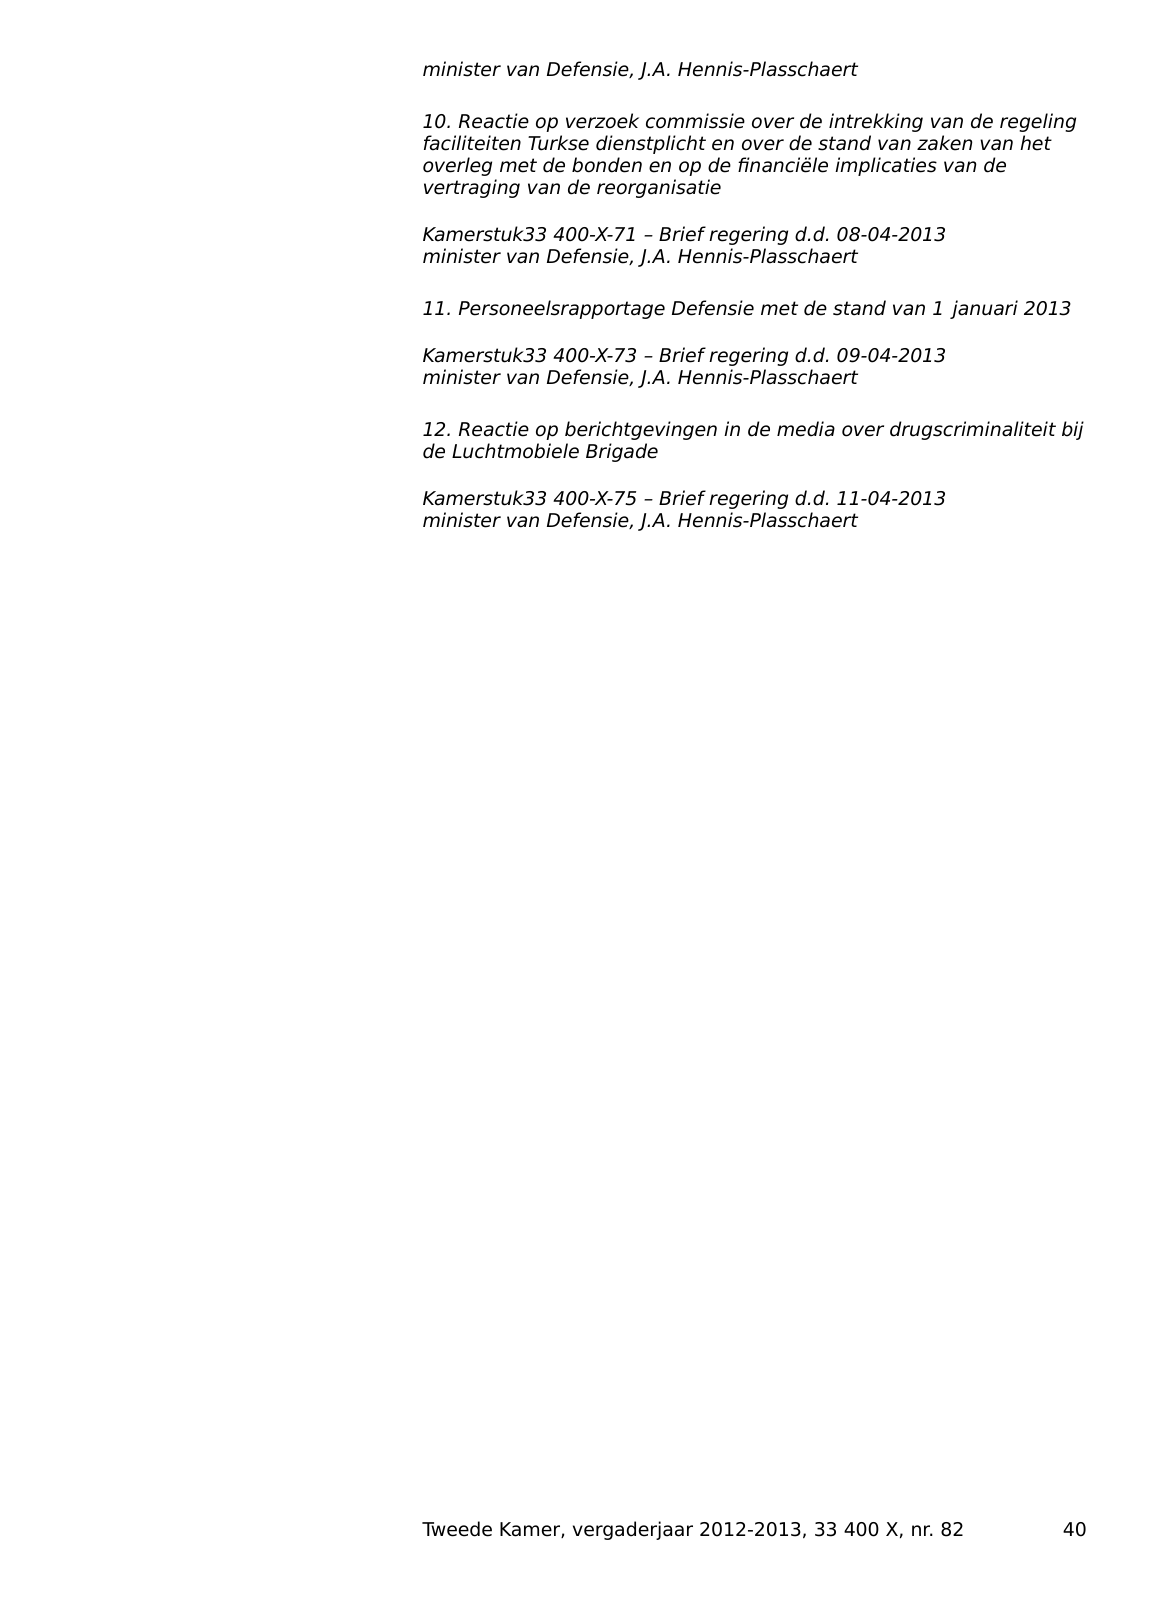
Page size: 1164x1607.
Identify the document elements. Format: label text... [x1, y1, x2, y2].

subtitle 11. Personeelsrapportage Defensie met de stand van 1 januari 2013 [422, 298, 1087, 320]
text minister van Defensie, J.A. Hennis-Plasschaert [422, 246, 1087, 268]
text minister van Defensie, J.A. Hennis-Plasschaert [422, 367, 1087, 389]
text Kamerstuk33 400-X-75 – Brief regering d.d. 11-04-2013 [422, 488, 1087, 510]
text Kamerstuk33 400-X-71 – Brief regering d.d. 08-04-2013 [422, 224, 1087, 246]
text Kamerstuk33 400-X-73 – Brief regering d.d. 09-04-2013 [422, 345, 1087, 367]
subtitle 10. Reactie op verzoek commissie over de intrekking van de regeling faciliteiten Turkse dienstplicht en over de stand van zaken van het overleg met de bonden en op de financiële implicaties van de vertraging van de reorganisatie [422, 111, 1087, 199]
subtitle 12. Reactie op berichtgevingen in de media over drugscriminaliteit bij de Luchtmobiele Brigade [422, 419, 1087, 463]
text minister van Defensie, J.A. Hennis-Plasschaert [422, 510, 1087, 532]
text minister van Defensie, J.A. Hennis-Plasschaert [422, 59, 1087, 81]
